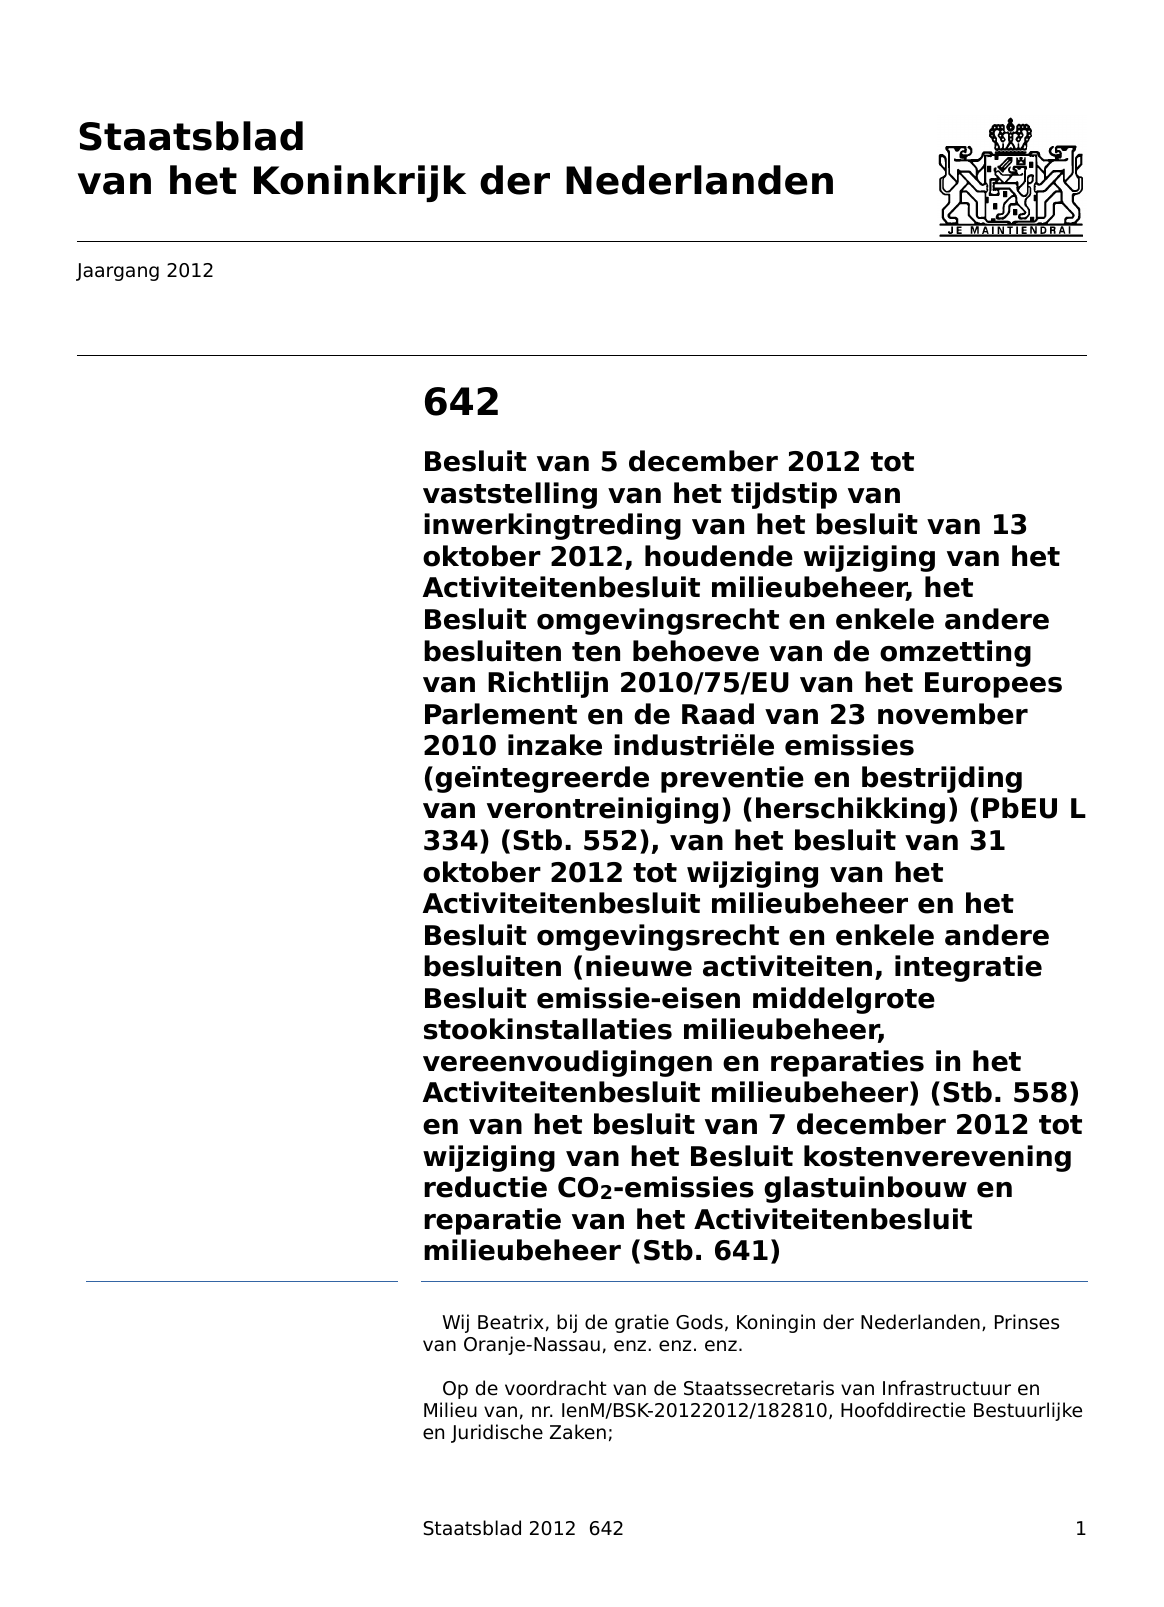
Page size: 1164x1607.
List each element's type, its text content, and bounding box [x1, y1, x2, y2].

text Besluit van 5 december 2012 tot vaststelling van het tijdstip van inwerkingtreding van het besluit van 13 oktober 2012, houdende wijziging van het Activiteitenbesluit milieubeheer, het Besluit omgevingsrecht en enkele andere besluiten ten behoeve van de omzetting van Richtlijn 2010/75/EU van het Europees Parlement en de Raad van 23 november 2010 inzake industriële emissies (geïntegreerde preventie en bestrijding van verontreiniging) (herschikking) (PbEU L 334) (Stb. 552), van het besluit van 31 oktober 2012 tot wijziging van het Activiteitenbesluit milieubeheer en het Besluit omgevingsrecht en enkele andere besluiten (nieuwe activiteiten, integratie Besluit emissie-eisen middelgrote stookinstallaties milieubeheer, vereenvoudigingen en reparaties in het Activiteitenbesluit milieubeheer) (Stb. 558) en van het besluit van 7 december 2012 tot wijziging van het Besluit kostenverevening reductie CO2-emissies glastuinbouw en reparatie van het Activiteitenbesluit milieubeheer (Stb. 641) [422, 447, 1087, 1267]
picture [936, 115, 1087, 240]
table_cell Jaargang 2012 [77, 242, 1087, 355]
subtitle 642 [422, 381, 1087, 424]
text Op de voordracht van de Staatssecretaris van Infrastructuur en Milieu van, nr. IenM/BSK-20122012/182810, Hoofddirectie Bestuurlijke en Juridische Zaken; [422, 1378, 1087, 1444]
table_header Staatsblad van het Koninkrijk der Nederlanden [77, 100, 886, 241]
text Wij Beatrix, bij de gratie Gods, Koningin der Nederlanden, Prinses van Oranje-Nassau, enz. enz. enz. [422, 1312, 1087, 1356]
table_header [886, 100, 1087, 241]
